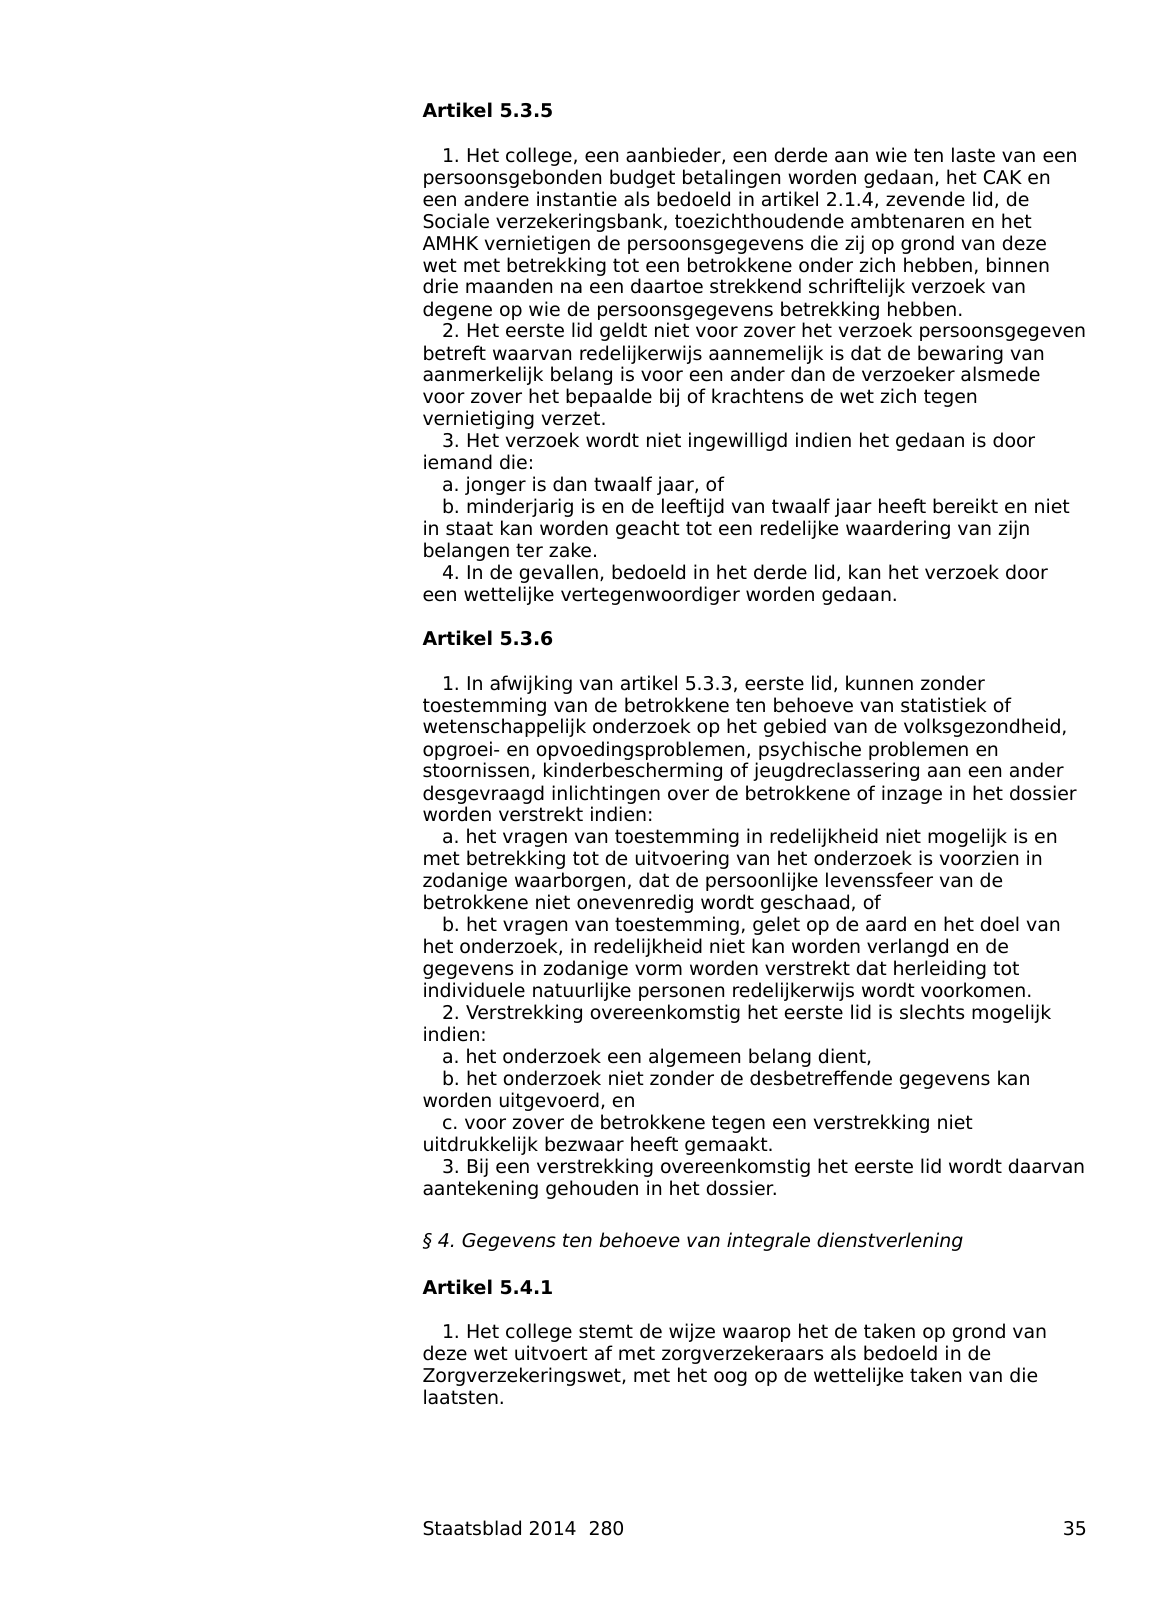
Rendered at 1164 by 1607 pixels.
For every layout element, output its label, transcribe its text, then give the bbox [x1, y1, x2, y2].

subtitle Artikel 5.4.1 [422, 1277, 1087, 1299]
text 1. Het college, een aanbieder, een derde aan wie ten laste van een persoonsgebonden budget betalingen worden gedaan, het CAK en een andere instantie als bedoeld in artikel 2.1.4, zevende lid, de Sociale verzekeringsbank, toezichthoudende ambtenaren en het AMHK vernietigen de persoonsgegevens die zij op grond van deze wet met betrekking tot een betrokkene onder zich hebben, binnen drie maanden na een daartoe strekkend schriftelijk verzoek van degene op wie de persoonsgegevens betrekking hebben. [422, 144, 1087, 320]
text 3. Bij een verstrekking overeenkomstig het eerste lid wordt daarvan aantekening gehouden in het dossier. [422, 1156, 1087, 1200]
text 2. Het eerste lid geldt niet voor zover het verzoek persoonsgegeven betreft waarvan redelijkerwijs aannemelijk is dat de bewaring van aanmerkelijk belang is voor een ander dan de verzoeker alsmede voor zover het bepaalde bij of krachtens de wet zich tegen vernietiging verzet. [422, 320, 1087, 430]
subtitle Artikel 5.3.6 [422, 628, 1087, 650]
text c. voor zover de betrokkene tegen een verstrekking niet uitdrukkelijk bezwaar heeft gemaakt. [422, 1112, 1087, 1156]
text 4. In de gevallen, bedoeld in het derde lid, kan het verzoek door een wettelijke vertegenwoordiger worden gedaan. [422, 562, 1087, 606]
subtitle § 4. Gegevens ten behoeve van integrale dienstverlening [422, 1230, 1087, 1252]
text a. jonger is dan twaalf jaar, of [422, 474, 1087, 496]
text b. het onderzoek niet zonder de desbetreffende gegevens kan worden uitgevoerd, en [422, 1068, 1087, 1112]
text 2. Verstrekking overeenkomstig het eerste lid is slechts mogelijk indien: [422, 1002, 1087, 1046]
subtitle Artikel 5.3.5 [422, 100, 1087, 122]
text 1. Het college stemt de wijze waarop het de taken op grond van deze wet uitvoert af met zorgverzekeraars als bedoeld in de Zorgverzekeringswet, met het oog op de wettelijke taken van die laatsten. [422, 1321, 1087, 1409]
text 3. Het verzoek wordt niet ingewilligd indien het gedaan is door iemand die: [422, 430, 1087, 474]
text b. het vragen van toestemming, gelet op de aard en het doel van het onderzoek, in redelijkheid niet kan worden verlangd en de gegevens in zodanige vorm worden verstrekt dat herleiding tot individuele natuurlijke personen redelijkerwijs wordt voorkomen. [422, 914, 1087, 1002]
text a. het vragen van toestemming in redelijkheid niet mogelijk is en met betrekking tot de uitvoering van het onderzoek is voorzien in zodanige waarborgen, dat de persoonlijke levenssfeer van de betrokkene niet onevenredig wordt geschaad, of [422, 826, 1087, 914]
text b. minderjarig is en de leeftijd van twaalf jaar heeft bereikt en niet in staat kan worden geacht tot een redelijke waardering van zijn belangen ter zake. [422, 496, 1087, 562]
text a. het onderzoek een algemeen belang dient, [422, 1046, 1087, 1068]
text 1. In afwijking van artikel 5.3.3, eerste lid, kunnen zonder toestemming van de betrokkene ten behoeve van statistiek of wetenschappelijk onderzoek op het gebied van de volksgezondheid, opgroei- en opvoedingsproblemen, psychische problemen en stoornissen, kinderbescherming of jeugdreclassering aan een ander desgevraagd inlichtingen over de betrokkene of inzage in het dossier worden verstrekt indien: [422, 672, 1087, 826]
